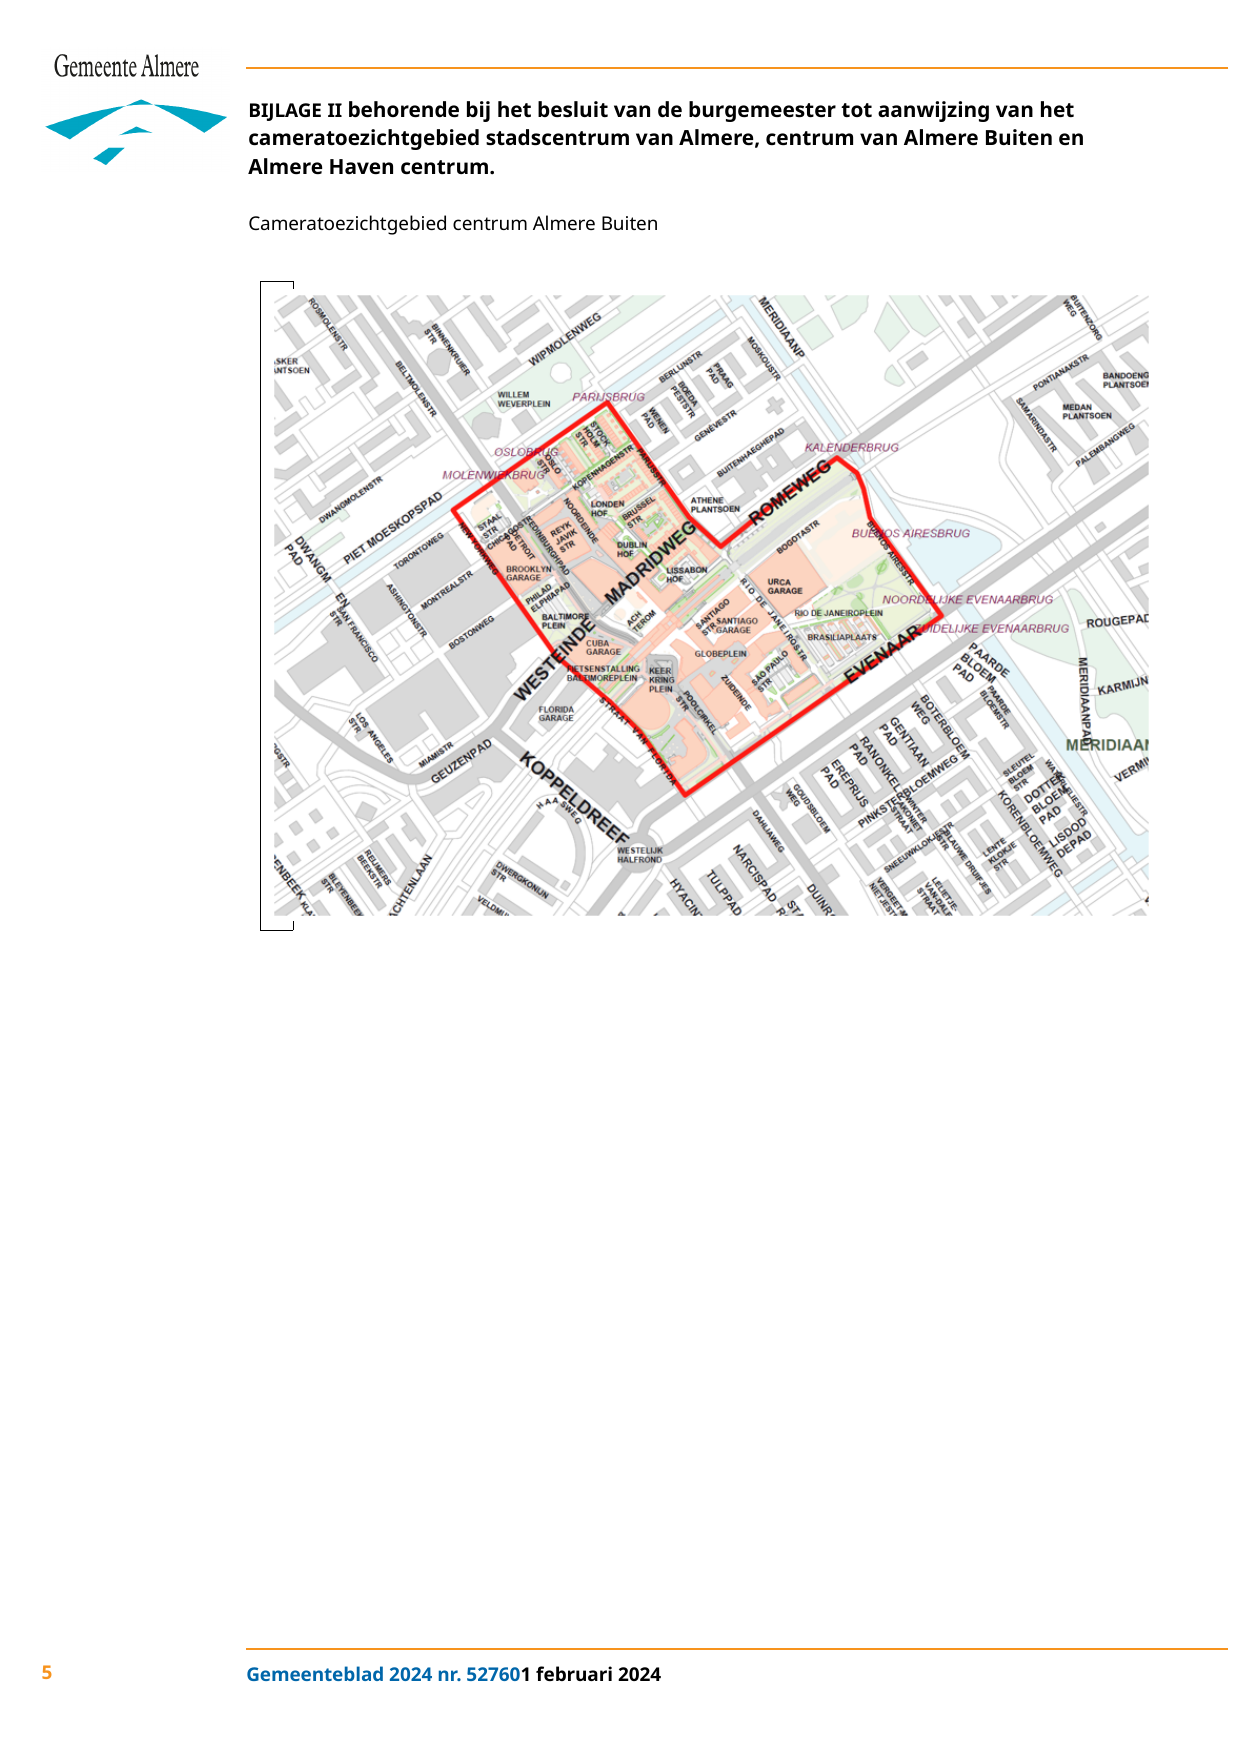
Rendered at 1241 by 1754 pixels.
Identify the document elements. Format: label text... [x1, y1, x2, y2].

text Cameratoezichtgebied centrum Almere Buiten [248, 210, 1152, 236]
text BIJLAGE II behorende bij het besluit van de burgemeester tot aanwijzing van het cameratoezichtgebied stadscentrum van Almere, centrum van Almere Buiten en Almere Haven centrum. [248, 95, 1152, 180]
picture [268, 289, 1154, 921]
picture [41, 47, 231, 172]
